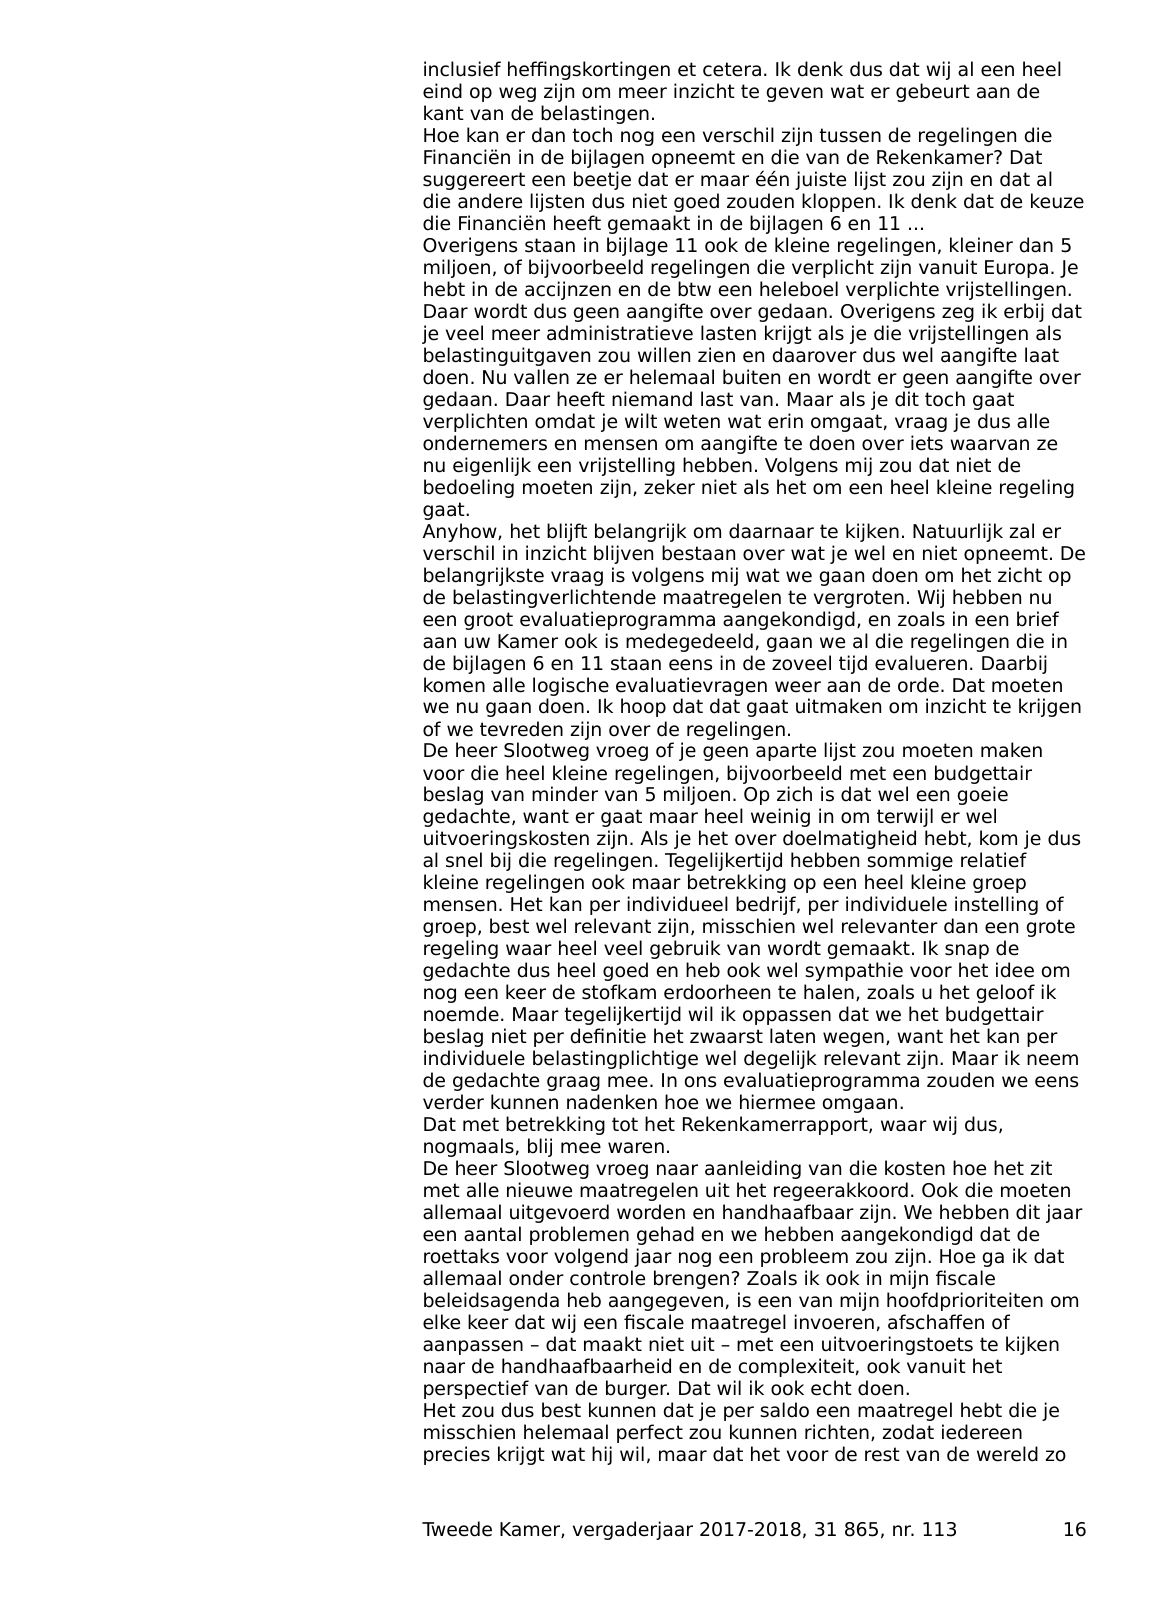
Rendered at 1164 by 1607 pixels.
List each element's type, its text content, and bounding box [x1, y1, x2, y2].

text Dat met betrekking tot het Rekenkamerrapport, waar wij dus, nogmaals, blij mee waren. [422, 1114, 1087, 1158]
text Het zou dus best kunnen dat je per saldo een maatregel hebt die je misschien helemaal perfect zou kunnen richten, zodat iedereen precies krijgt wat hij wil, maar dat het voor de rest van de wereld zo [422, 1400, 1087, 1466]
text Hoe kan er dan toch nog een verschil zijn tussen de regelingen die Financiën in de bijlagen opneemt en die van de Rekenkamer? Dat suggereert een beetje dat er maar één juiste lijst zou zijn en dat al die andere lijsten dus niet goed zouden kloppen. Ik denk dat de keuze die Financiën heeft gemaakt in de bijlagen 6 en 11 ... [422, 125, 1087, 235]
text De heer Slootweg vroeg of je geen aparte lijst zou moeten maken voor die heel kleine regelingen, bijvoorbeeld met een budgettair beslag van minder van 5 miljoen. Op zich is dat wel een goeie gedachte, want er gaat maar heel weinig in om terwijl er wel uitvoeringskosten zijn. Als je het over doelmatigheid hebt, kom je dus al snel bij die regelingen. Tegelijkertijd hebben sommige relatief kleine regelingen ook maar betrekking op een heel kleine groep mensen. Het kan per individueel bedrijf, per individuele instelling of groep, best wel relevant zijn, misschien wel relevanter dan een grote regeling waar heel veel gebruik van wordt gemaakt. Ik snap de gedachte dus heel goed en heb ook wel sympathie voor het idee om nog een keer de stofkam erdoorheen te halen, zoals u het geloof ik noemde. Maar tegelijkertijd wil ik oppassen dat we het budgettair beslag niet per definitie het zwaarst laten wegen, want het kan per individuele belastingplichtige wel degelijk relevant zijn. Maar ik neem de gedachte graag mee. In ons evaluatieprogramma zouden we eens verder kunnen nadenken hoe we hiermee omgaan. [422, 740, 1087, 1114]
text Overigens staan in bijlage 11 ook de kleine regelingen, kleiner dan 5 miljoen, of bijvoorbeeld regelingen die verplicht zijn vanuit Europa. Je hebt in de accijnzen en de btw een heleboel verplichte vrijstellingen. Daar wordt dus geen aangifte over gedaan. Overigens zeg ik erbij dat je veel meer administratieve lasten krijgt als je die vrijstellingen als belastinguitgaven zou willen zien en daarover dus wel aangifte laat doen. Nu vallen ze er helemaal buiten en wordt er geen aangifte over gedaan. Daar heeft niemand last van. Maar als je dit toch gaat verplichten omdat je wilt weten wat erin omgaat, vraag je dus alle ondernemers en mensen om aangifte te doen over iets waarvan ze nu eigenlijk een vrijstelling hebben. Volgens mij zou dat niet de bedoeling moeten zijn, zeker niet als het om een heel kleine regeling gaat. [422, 235, 1087, 521]
text De heer Slootweg vroeg naar aanleiding van die kosten hoe het zit met alle nieuwe maatregelen uit het regeerakkoord. Ook die moeten allemaal uitgevoerd worden en handhaafbaar zijn. We hebben dit jaar een aantal problemen gehad en we hebben aangekondigd dat de roettaks voor volgend jaar nog een probleem zou zijn. Hoe ga ik dat allemaal onder controle brengen? Zoals ik ook in mijn fiscale beleidsagenda heb aangegeven, is een van mijn hoofdprioriteiten om elke keer dat wij een fiscale maatregel invoeren, afschaffen of aanpassen – dat maakt niet uit – met een uitvoeringstoets te kijken naar de handhaafbaarheid en de complexiteit, ook vanuit het perspectief van de burger. Dat wil ik ook echt doen. [422, 1158, 1087, 1400]
text inclusief heffingskortingen et cetera. Ik denk dus dat wij al een heel eind op weg zijn om meer inzicht te geven wat er gebeurt aan de kant van de belastingen. [422, 59, 1087, 125]
text Anyhow, het blijft belangrijk om daarnaar te kijken. Natuurlijk zal er verschil in inzicht blijven bestaan over wat je wel en niet opneemt. De belangrijkste vraag is volgens mij wat we gaan doen om het zicht op de belastingverlichtende maatregelen te vergroten. Wij hebben nu een groot evaluatieprogramma aangekondigd, en zoals in een brief aan uw Kamer ook is medegedeeld, gaan we al die regelingen die in de bijlagen 6 en 11 staan eens in de zoveel tijd evalueren. Daarbij komen alle logische evaluatievragen weer aan de orde. Dat moeten we nu gaan doen. Ik hoop dat dat gaat uitmaken om inzicht te krijgen of we tevreden zijn over de regelingen. [422, 521, 1087, 740]
